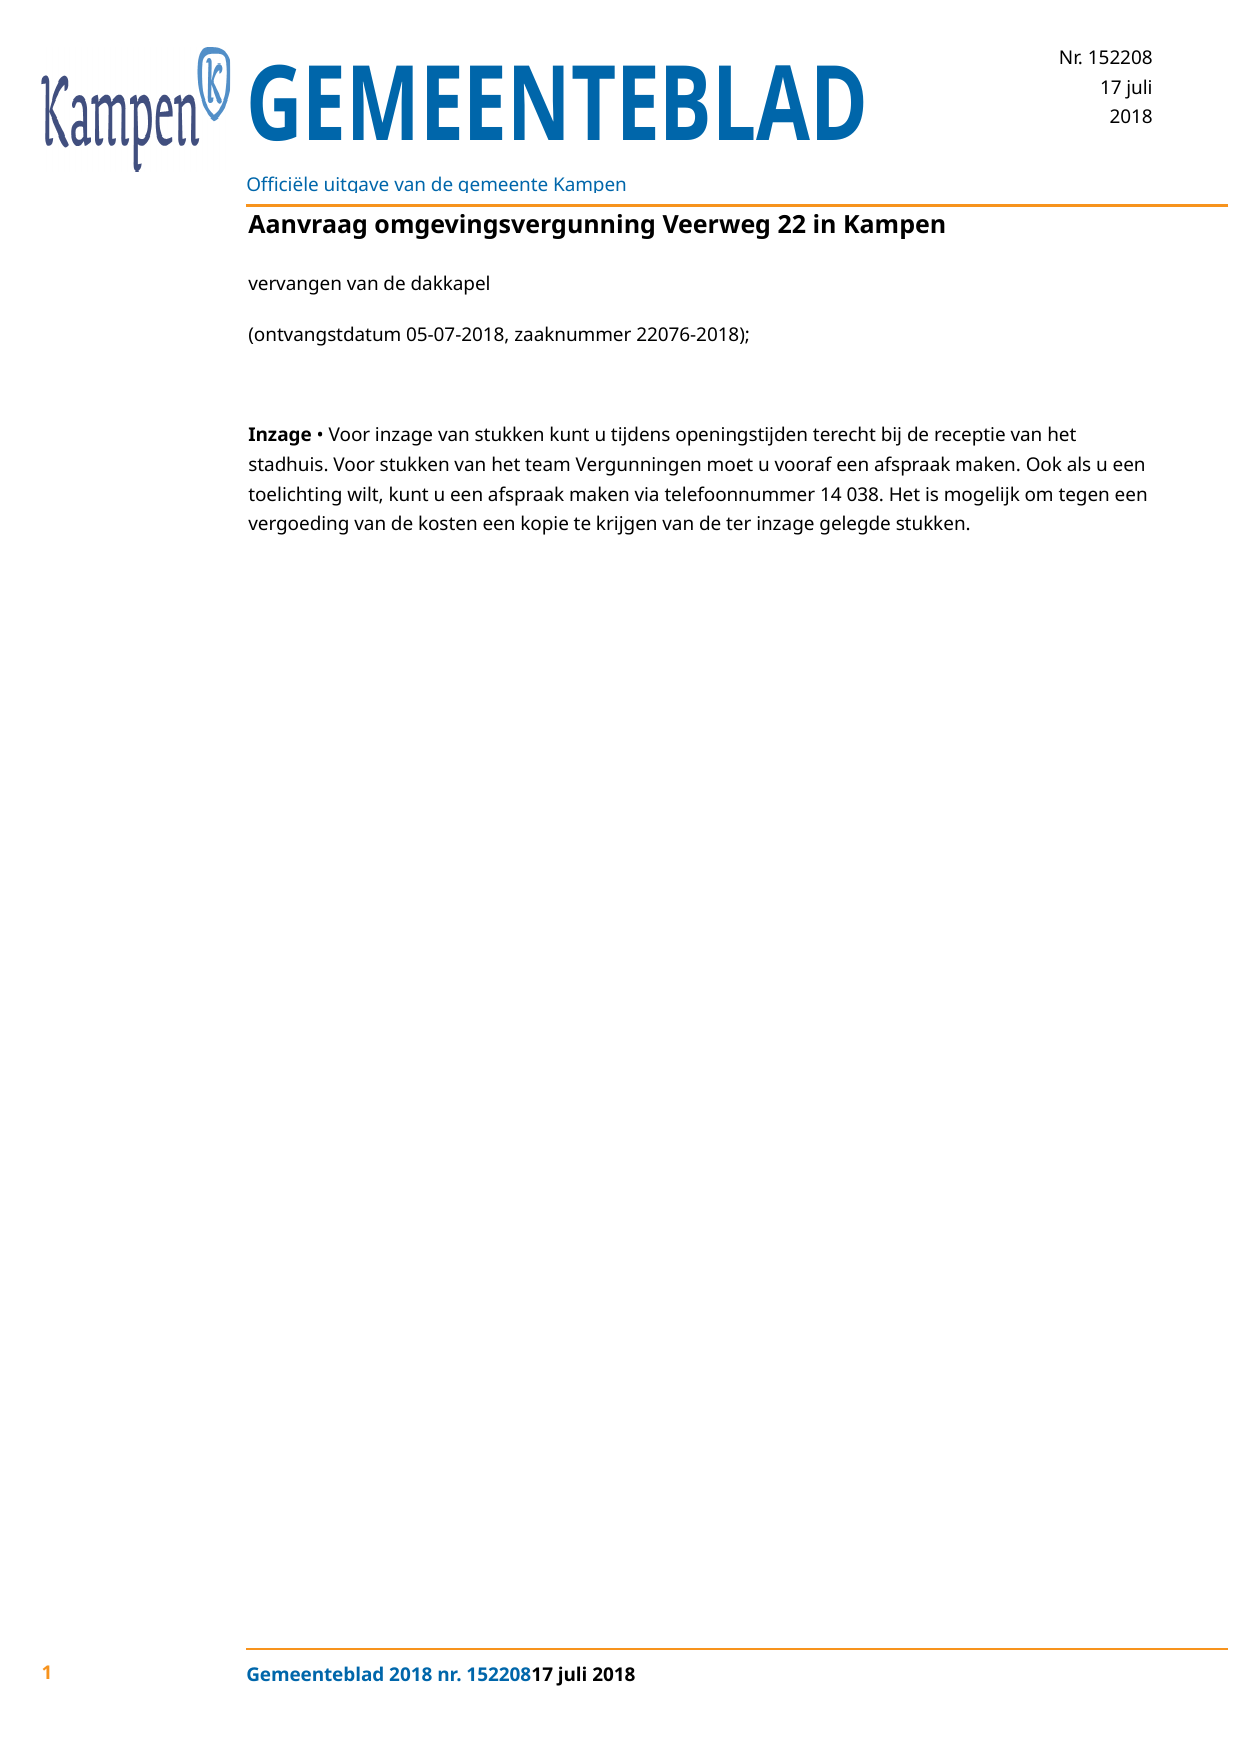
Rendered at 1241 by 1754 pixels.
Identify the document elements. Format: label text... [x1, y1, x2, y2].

text vervangen van de dakkapel [248, 270, 1152, 296]
picture [41, 47, 231, 172]
text (ontvangstdatum 05-07-2018, zaaknummer 22076-2018); [248, 321, 1152, 346]
text Inzage • Voor inzage van stukken kunt u tijdens openingstijden terecht bij de receptie van het stadhuis. Voor stukken van het team Vergunningen moet u vooraf een afspraak maken. Ook als u een toelichting wilt, kunt u een afspraak maken via telefoonnummer 14 038. Het is mogelijk om tegen een vergoeding van de kosten een kopie te krijgen van de ter inzage gelegde stukken. [248, 422, 1152, 536]
text Aanvraag omgevingsvergunning Veerweg 22 in Kampen [248, 207, 1152, 241]
